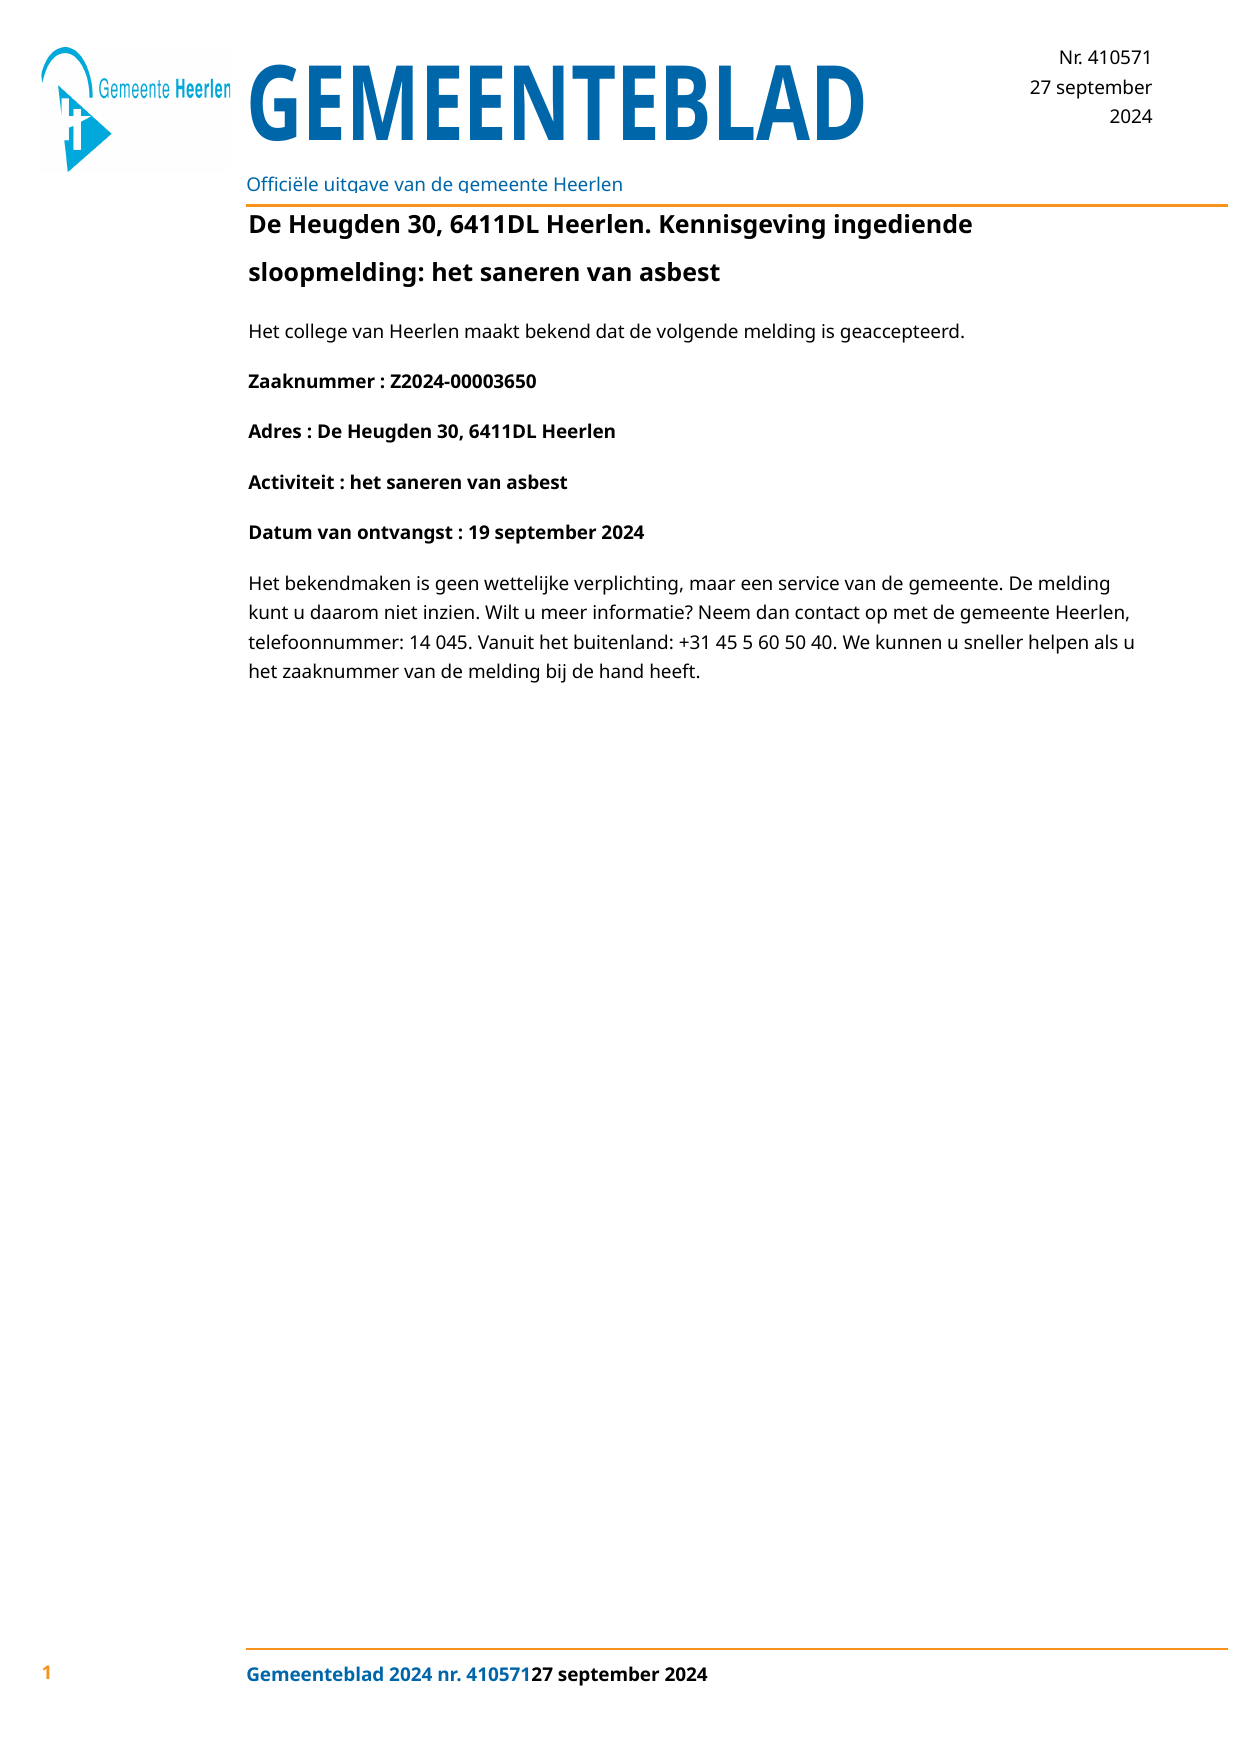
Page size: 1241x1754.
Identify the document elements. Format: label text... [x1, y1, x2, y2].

text Datum van ontvangst : 19 september 2024 [248, 519, 1152, 545]
text Het bekendmaken is geen wettelijke verplichting, maar een service van de gemeente. De melding kunt u daarom niet inzien. Wilt u meer informatie? Neem dan contact op met de gemeente Heerlen, telefoonnummer: 14 045. Vanuit het buitenland: +31 45 5 60 50 40. We kunnen u sneller helpen als u het zaaknummer van de melding bij de hand heeft. [248, 570, 1152, 684]
text Activiteit : het saneren van asbest [248, 469, 1152, 495]
text De Heugden 30, 6411DL Heerlen. Kennisgeving ingediende sloopmelding: het saneren van asbest [248, 207, 1152, 288]
picture [41, 47, 231, 172]
text Zaaknummer : Z2024-00003650 [248, 368, 1152, 394]
text Het college van Heerlen maakt bekend dat de volgende melding is geaccepteerd. [248, 318, 1152, 344]
text Adres : De Heugden 30, 6411DL Heerlen [248, 419, 1152, 444]
picture [41, 47, 59, 70]
